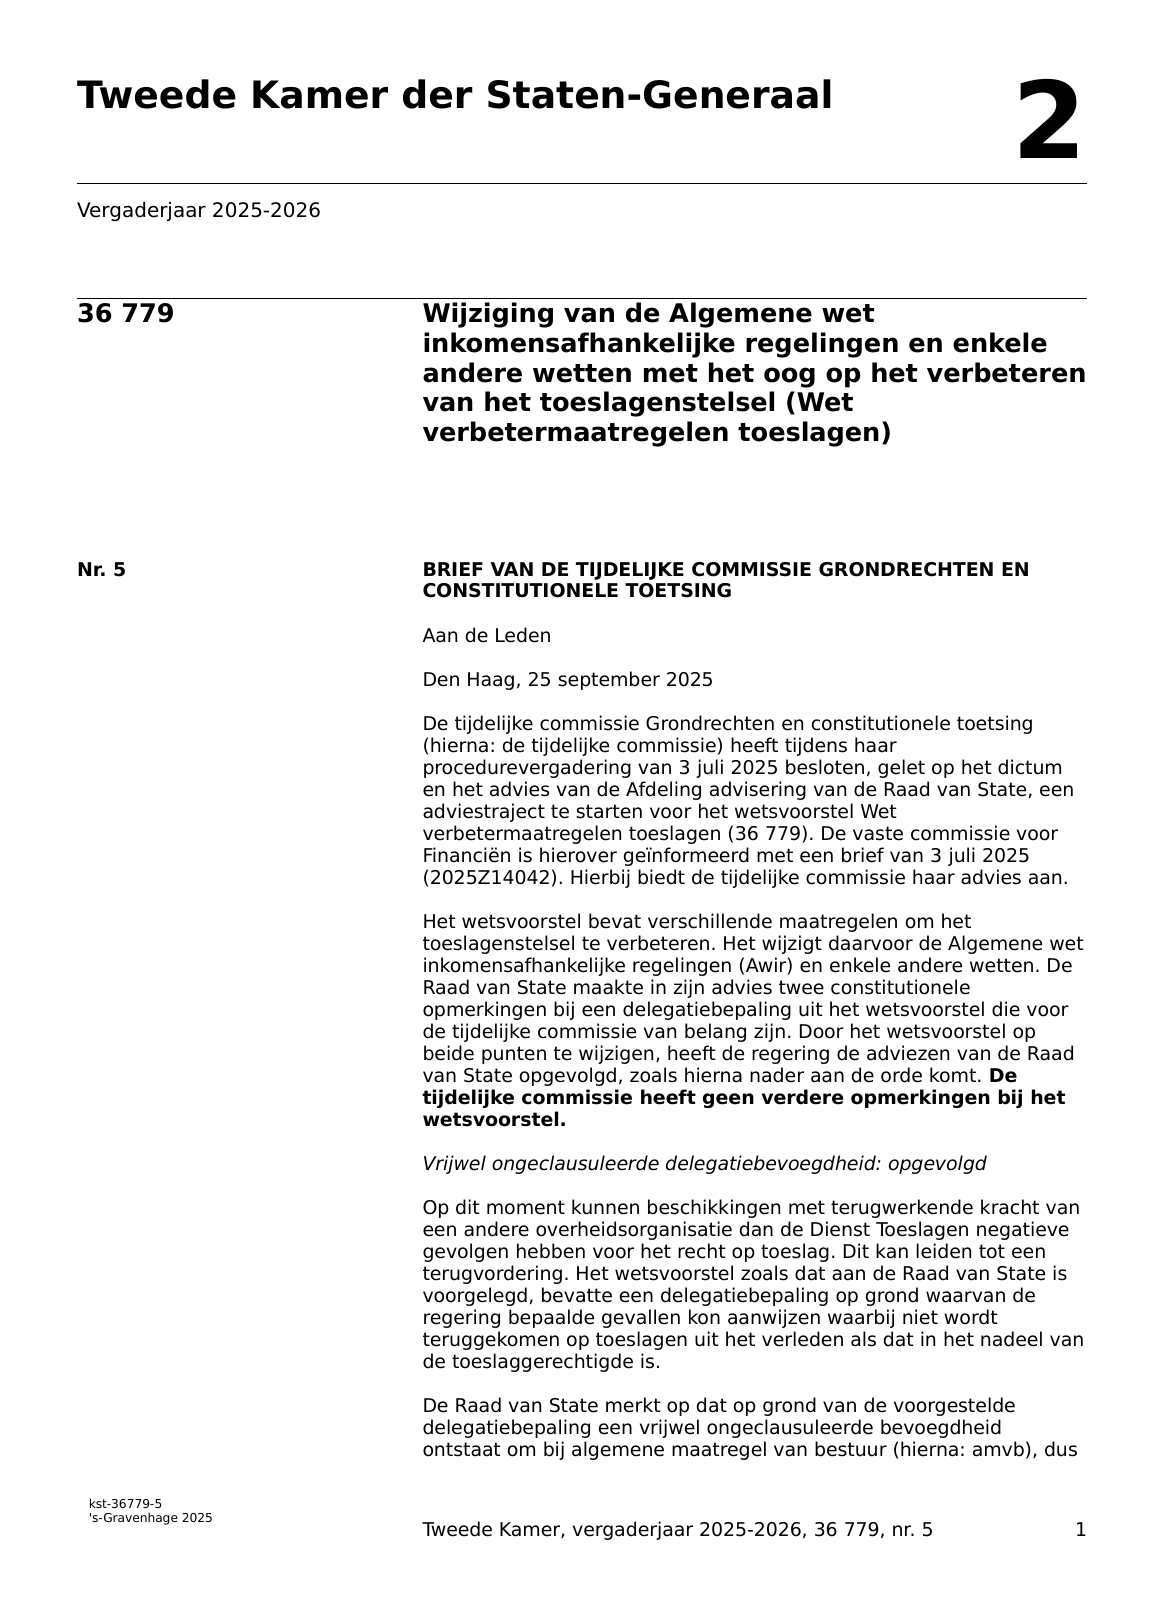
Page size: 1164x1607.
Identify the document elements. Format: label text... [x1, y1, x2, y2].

text Op dit moment kunnen beschikkingen met terugwerkende kracht van een andere overheidsorganisatie dan de Dienst Toeslagen negatieve gevolgen hebben voor het recht op toeslag. Dit kan leiden tot een terugvordering. Het wetsvoorstel zoals dat aan de Raad van State is voorgelegd, bevatte een delegatiebepaling op grond waarvan de regering bepaalde gevallen kon aanwijzen waarbij niet wordt teruggekomen op toeslagen uit het verleden als dat in het nadeel van de toeslaggerechtigde is. [422, 1197, 1087, 1373]
text De tijdelijke commissie Grondrechten en constitutionele toetsing (hierna: de tijdelijke commissie) heeft tijdens haar procedurevergadering van 3 juli 2025 besloten, gelet op het dictum en het advies van de Afdeling advisering van de Raad van State, een adviestraject te starten voor het wetsvoorstel Wet verbetermaatregelen toeslagen (36 779). De vaste commissie voor Financiën is hierover geïnformeerd met een brief van 3 juli 2025 (2025Z14042). Hierbij biedt de tijdelijke commissie haar advies aan. [422, 713, 1087, 889]
text De Raad van State merkt op dat op grond van de voorgestelde delegatiebepaling een vrijwel ongeclausuleerde bevoegdheid ontstaat om bij algemene maatregel van bestuur (hierna: amvb), dus [422, 1395, 1087, 1461]
text Aan de Leden [422, 624, 1087, 647]
subtitle Nr. 5 BRIEF VAN DE TIJDELIJKE COMMISSIE GRONDRECHTEN EN CONSTITUTIONELE TOETSING [77, 558, 1087, 602]
text Het wetsvoorstel bevat verschillende maatregelen om het toeslagenstelsel te verbeteren. Het wijzigt daarvoor de Algemene wet inkomensafhankelijke regelingen (Awir) en enkele andere wetten. De Raad van State maakte in zijn advies twee constitutionele opmerkingen bij een delegatiebepaling uit het wetsvoorstel die voor de tijdelijke commissie van belang zijn. Door het wetsvoorstel op beide punten te wijzigen, heeft de regering de adviezen van de Raad van State opgevolgd, zoals hierna nader aan de orde komt. De tijdelijke commissie heeft geen verdere opmerkingen bij het wetsvoorstel. [422, 911, 1087, 1131]
table_cell Vergaderjaar 2025-2026 [77, 184, 1087, 298]
subtitle Vrijwel ongeclausuleerde delegatiebevoegdheid: opgevolgd [422, 1153, 1087, 1175]
subtitle 36 779 Wijziging van de Algemene wet inkomensafhankelijke regelingen en enkele andere wetten met het oog op het verbeteren van het toeslagenstelsel (Wet verbetermaatregelen toeslagen) [77, 299, 1087, 447]
table_header 2 [886, 59, 1087, 183]
text kst-36779-5 [88, 1497, 323, 1511]
text Den Haag, 25 september 2025 [422, 669, 1087, 691]
table_header Tweede Kamer der Staten-Generaal [77, 59, 886, 183]
text 's-Gravenhage 2025 [88, 1511, 323, 1525]
